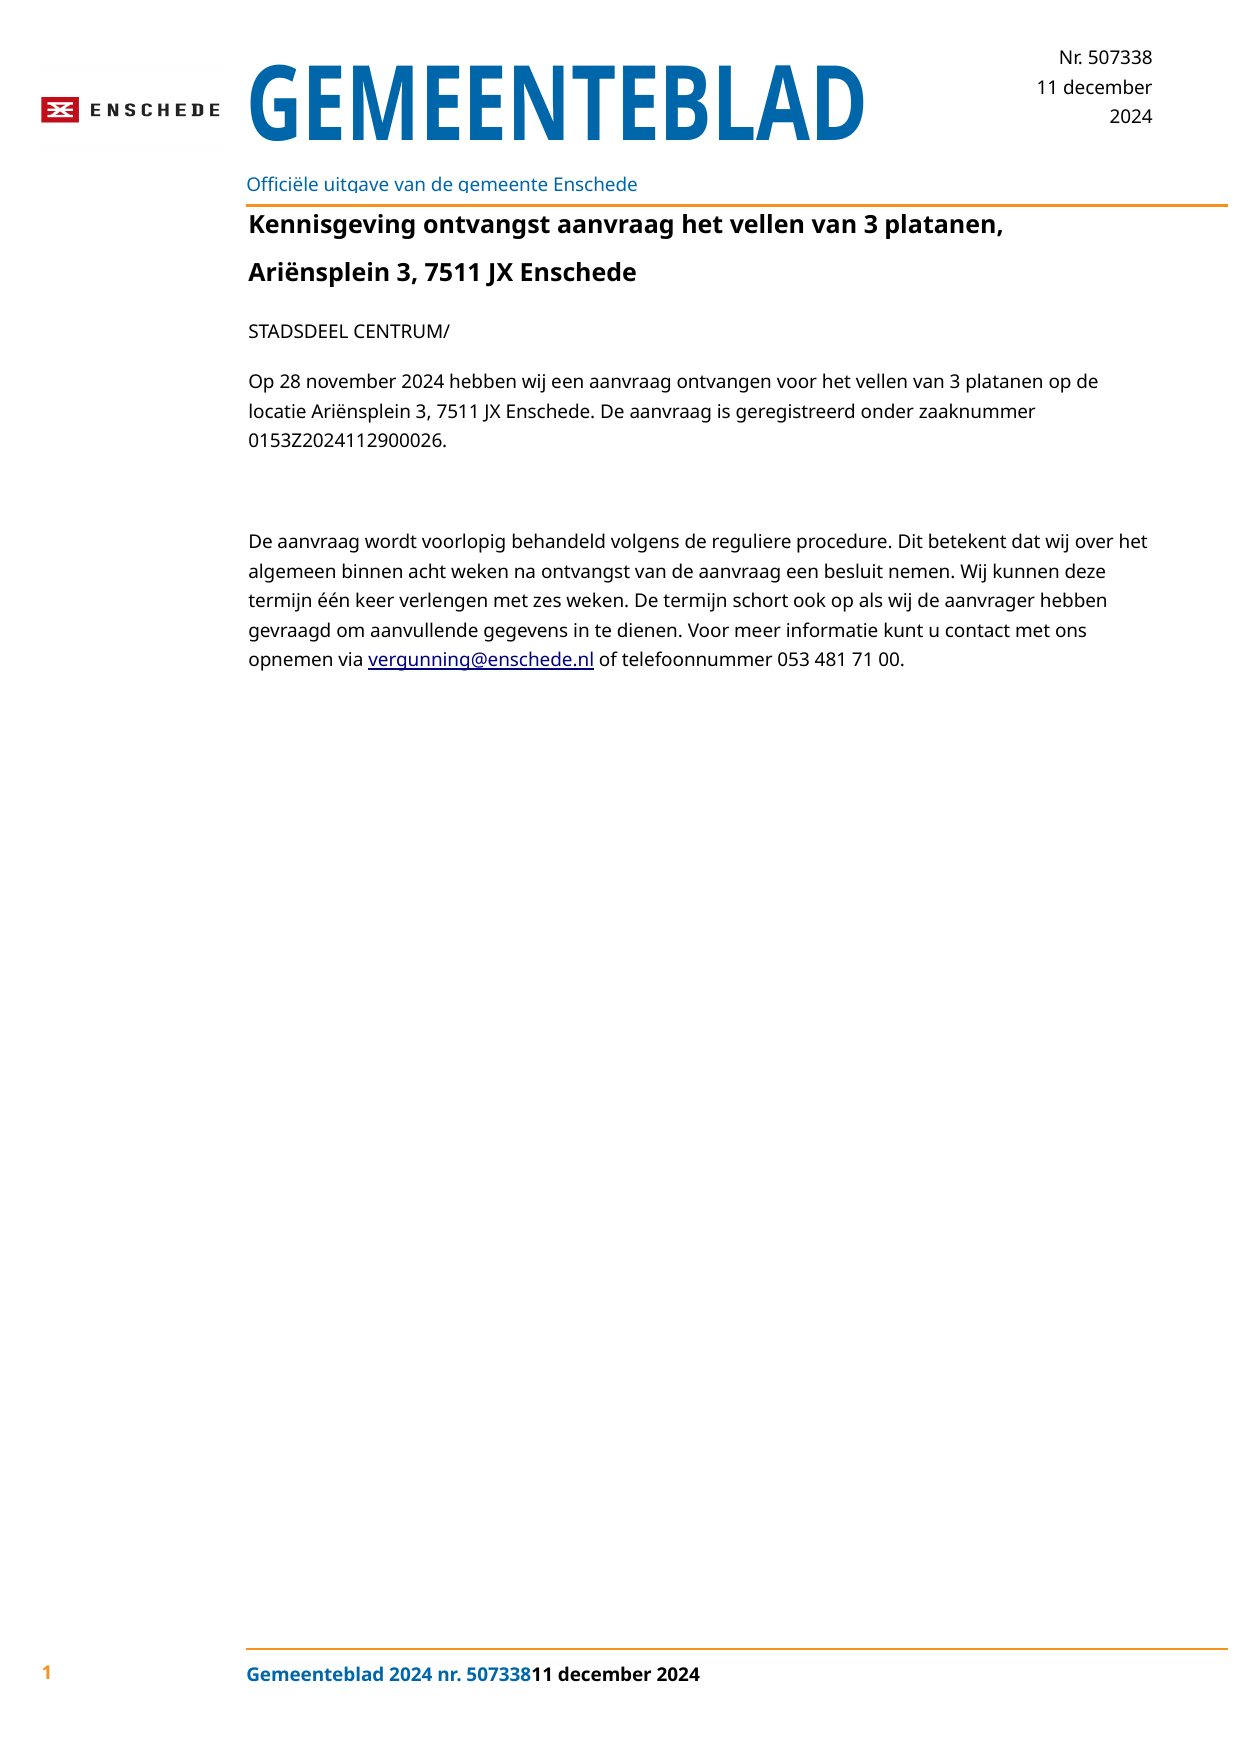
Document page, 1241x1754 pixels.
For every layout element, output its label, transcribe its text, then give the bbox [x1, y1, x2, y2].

text Kennisgeving ontvangst aanvraag het vellen van 3 platanen, Ariënsplein 3, 7511 JX Enschede [248, 207, 1152, 288]
text De aanvraag wordt voorlopig behandeld volgens de reguliere procedure. Dit betekent dat wij over het algemeen binnen acht weken na ontvangst van de aanvraag een besluit nemen. Wij kunnen deze termijn één keer verlengen met zes weken. De termijn schort ook op als wij de aanvrager hebben gevraagd om aanvullende gegevens in te dienen. Voor meer informatie kunt u contact met ons opnemen via vergunning@enschede.nl of telefoonnummer 053 481 71 00. [248, 528, 1152, 672]
picture [41, 47, 231, 172]
text STADSDEEL CENTRUM/ [248, 318, 1152, 344]
text Op 28 november 2024 hebben wij een aanvraag ontvangen voor het vellen van 3 platanen op de locatie Ariënsplein 3, 7511 JX Enschede. De aanvraag is geregistreerd onder zaaknummer 0153Z2024112900026. [248, 368, 1152, 453]
